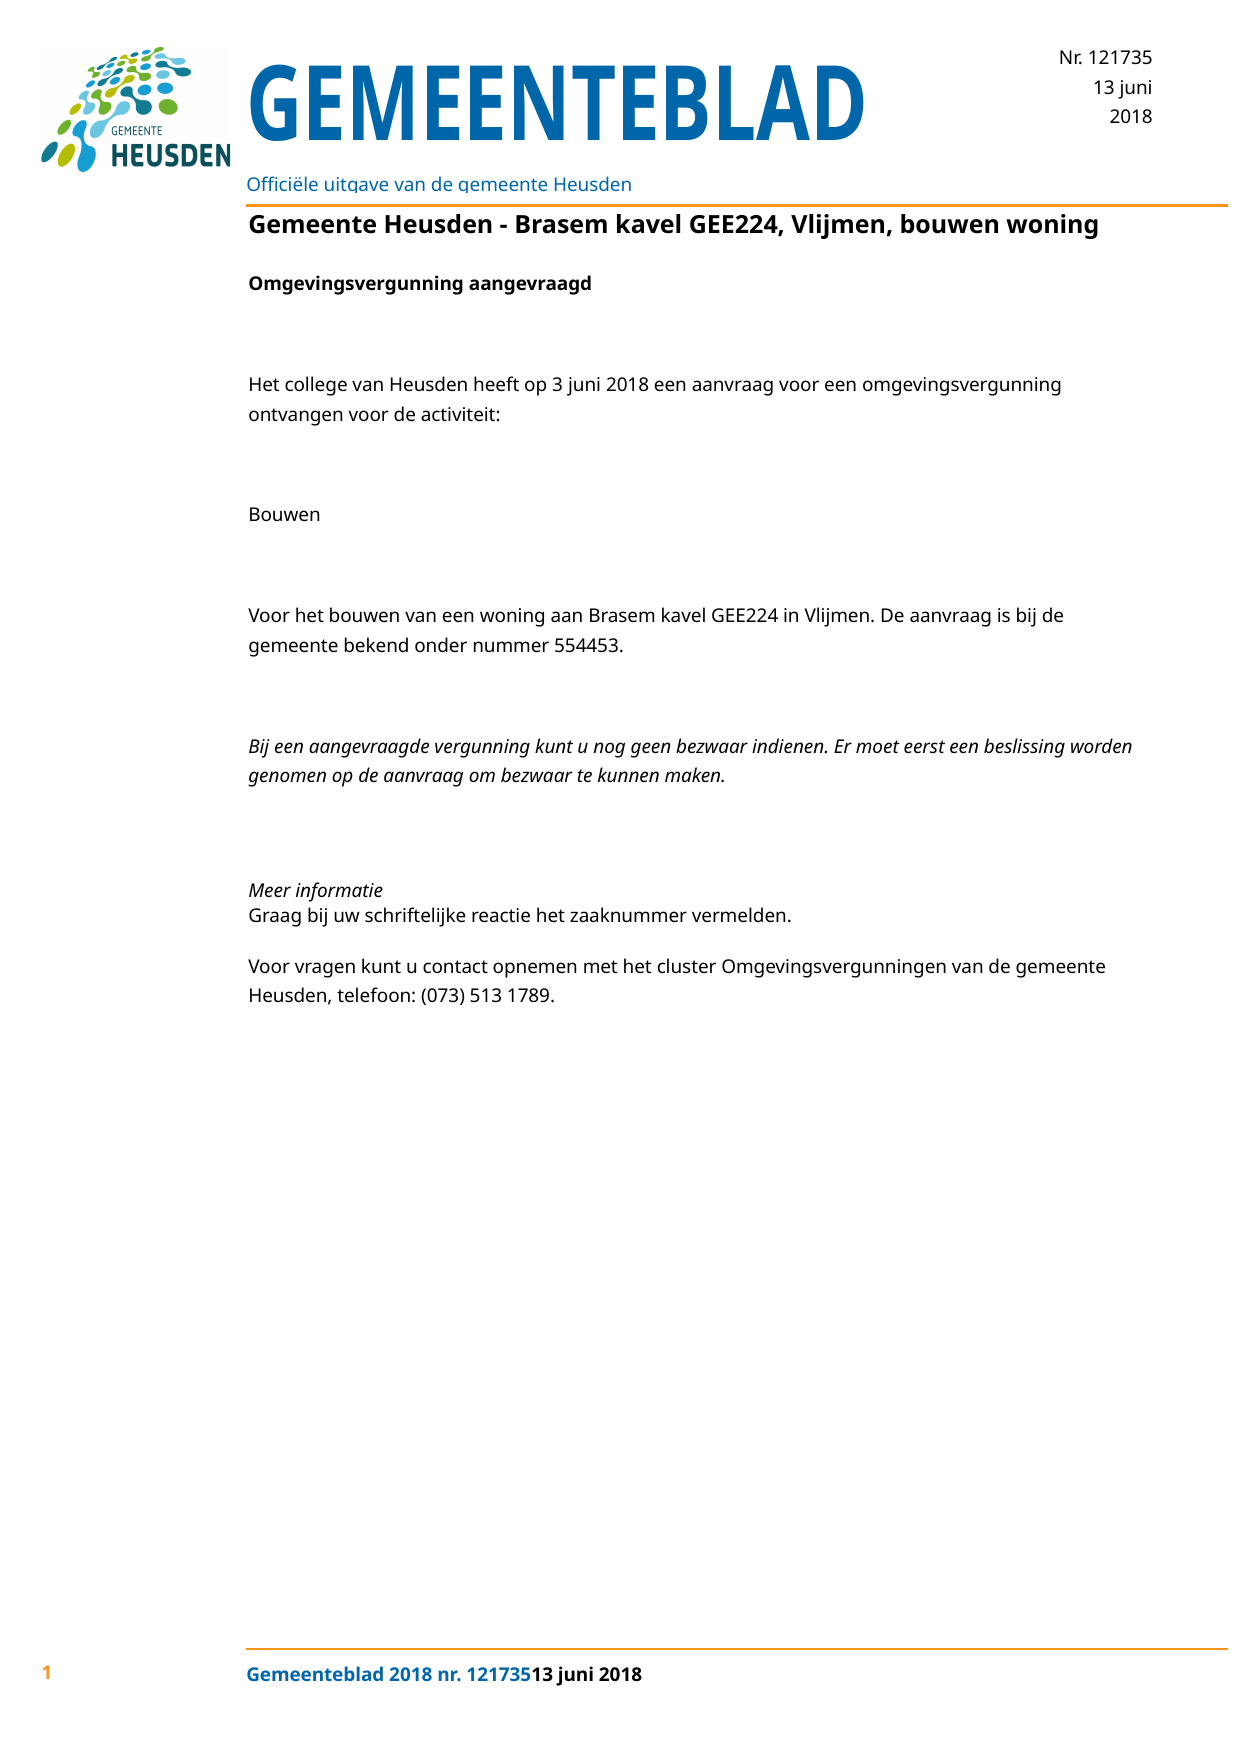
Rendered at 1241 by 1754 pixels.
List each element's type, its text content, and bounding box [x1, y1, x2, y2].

text Omgevingsvergunning aangevraagd [248, 270, 1152, 296]
text Voor het bouwen van een woning aan Brasem kavel GEE224 in Vlijmen. De aanvraag is bij de gemeente bekend onder nummer 554453. [248, 602, 1152, 658]
text Graag bij uw schriftelijke reactie het zaaknummer vermelden. [248, 902, 1152, 928]
text Bouwen [248, 502, 1152, 527]
text Gemeente Heusden - Brasem kavel GEE224, Vlijmen, bouwen woning [248, 207, 1152, 241]
text Het college van Heusden heeft op 3 juni 2018 een aanvraag voor een omgevingsvergunning ontvangen voor de activiteit: [248, 371, 1152, 426]
text Bij een aangevraagde vergunning kunt u nog geen bezwaar indienen. Er moet eerst een beslissing worden genomen op de aanvraag om bezwaar te kunnen maken. [248, 733, 1152, 788]
text Voor vragen kunt u contact opnemen met het cluster Omgevingsvergunningen van de gemeente Heusden, telefoon: (073) 513 1789. [248, 953, 1152, 1008]
text Meer informatie [248, 877, 1152, 902]
picture [41, 47, 231, 172]
